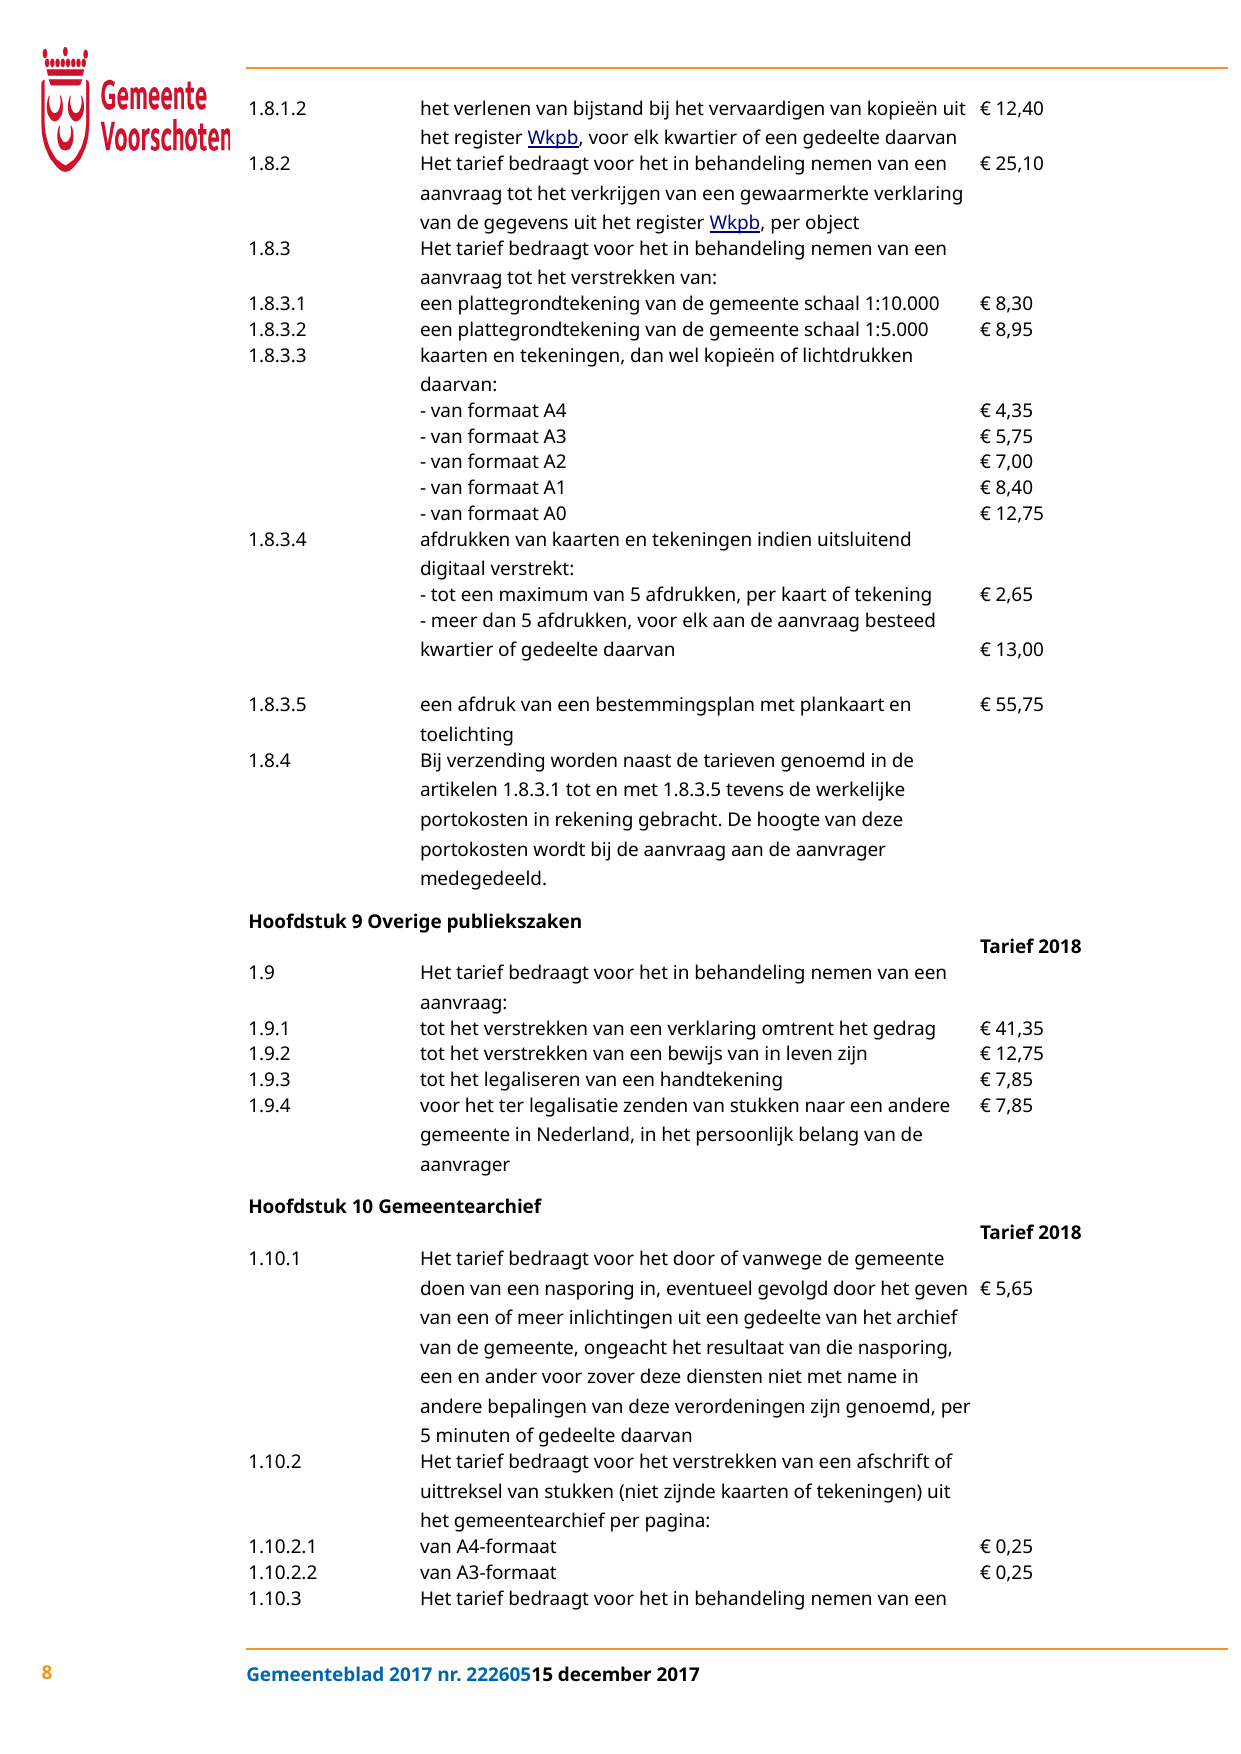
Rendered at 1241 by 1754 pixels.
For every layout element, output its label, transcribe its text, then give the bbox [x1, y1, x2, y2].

table_header [248, 1219, 420, 1245]
table_cell [248, 423, 420, 448]
table_cell - van formaat A3 [420, 423, 980, 448]
table_cell Het tarief bedraagt voor het in behandeling nemen van een [420, 1585, 980, 1610]
table_header Tarief 2018 [980, 1219, 1152, 1245]
table_cell van A3-formaat [420, 1559, 980, 1585]
table_cell - van formaat A2 [420, 449, 980, 474]
table_cell € 7,85 [980, 1092, 1152, 1177]
table_cell € 12,75 [980, 500, 1152, 526]
table_cell - meer dan 5 afdrukken, voor elk aan de aanvraag besteed kwartier of gedeelte daarvan [420, 607, 980, 692]
table_cell 1.10.2 [248, 1448, 420, 1533]
text Hoofdstuk 9 Overige publiekszaken [248, 908, 1152, 933]
table_cell 1.8.3.2 [248, 316, 420, 342]
table_header [420, 934, 980, 959]
table_cell Bij verzending worden naast de tarieven genoemd in de artikelen 1.8.3.1 tot en met 1.8.3.5 tevens de werkelijke portokosten in rekening gebracht. De hoogte van deze portokosten wordt bij de aanvraag aan de aanvrager medegedeeld. [420, 747, 980, 891]
table_cell tot het legaliseren van een handtekening [420, 1066, 980, 1092]
table_cell [980, 342, 1152, 397]
table_cell - van formaat A1 [420, 474, 980, 500]
table_cell € 25,10 [980, 150, 1152, 235]
table_cell - van formaat A4 [420, 397, 980, 423]
table_cell [248, 500, 420, 526]
table_cell [248, 474, 420, 500]
table_cell 1.10.2.2 [248, 1559, 420, 1585]
table_cell 1.8.3 [248, 235, 420, 290]
table_cell tot het verstrekken van een verklaring omtrent het gedrag [420, 1015, 980, 1040]
table_header [420, 1219, 980, 1245]
table_cell € 0,25 [980, 1533, 1152, 1559]
table_cell € 8,95 [980, 316, 1152, 342]
table_cell 1.9.2 [248, 1040, 420, 1066]
table_cell [248, 397, 420, 423]
table_cell [980, 235, 1152, 290]
table_cell 1.10.2.1 [248, 1533, 420, 1559]
table_cell € 41,35 [980, 1015, 1152, 1040]
table_cell [980, 747, 1152, 891]
table_cell € 13,00 [980, 607, 1152, 692]
table_cell 1.8.3.3 [248, 342, 420, 397]
table_cell 1.9.4 [248, 1092, 420, 1177]
table_cell € 12,75 [980, 1040, 1152, 1066]
table_cell € 12,40 [980, 95, 1152, 150]
table_cell een plattegrondtekening van de gemeente schaal 1:10.000 [420, 290, 980, 316]
table_cell [248, 449, 420, 474]
table_cell [248, 581, 420, 607]
table_cell [980, 526, 1152, 581]
table_cell 1.8.3.4 [248, 526, 420, 581]
text Hoofdstuk 10 Gemeentearchief [248, 1193, 1152, 1219]
table_cell € 8,30 [980, 290, 1152, 316]
picture [41, 47, 231, 172]
table_cell € 7,85 [980, 1066, 1152, 1092]
table_cell € 2,65 [980, 581, 1152, 607]
table_cell [248, 607, 420, 692]
table_header [248, 934, 420, 959]
table_cell € 5,75 [980, 423, 1152, 448]
table_cell 1.9.3 [248, 1066, 420, 1092]
table_cell - tot een maximum van 5 afdrukken, per kaart of tekening [420, 581, 980, 607]
table_cell 1.9.1 [248, 1015, 420, 1040]
table_cell Het tarief bedraagt voor het in behandeling nemen van een aanvraag tot het verstrekken van: [420, 235, 980, 290]
table_cell voor het ter legalisatie zenden van stukken naar een andere gemeente in Nederland, in het persoonlijk belang van de aanvrager [420, 1092, 980, 1177]
table_cell het verlenen van bijstand bij het vervaardigen van kopieën uit het register Wkpb, voor elk kwartier of een gedeelte daarvan [420, 95, 980, 150]
table_cell € 0,25 [980, 1559, 1152, 1585]
table_cell [980, 959, 1152, 1015]
table_cell Het tarief bedraagt voor het verstrekken van een afschrift of uittreksel van stukken (niet zijnde kaarten of tekeningen) uit het gemeentearchief per pagina: [420, 1448, 980, 1533]
table_cell afdrukken van kaarten en tekeningen indien uitsluitend digitaal verstrekt: [420, 526, 980, 581]
table_cell [980, 1448, 1152, 1533]
table_cell 1.8.2 [248, 150, 420, 235]
table_cell € 7,00 [980, 449, 1152, 474]
table_cell 1.8.3.1 [248, 290, 420, 316]
table_cell € 4,35 [980, 397, 1152, 423]
table_cell 1.9 [248, 959, 420, 1015]
table_cell - van formaat A0 [420, 500, 980, 526]
table_cell kaarten en tekeningen, dan wel kopieën of lichtdrukken daarvan: [420, 342, 980, 397]
table_cell 1.8.4 [248, 747, 420, 891]
table_cell 1.10.3 [248, 1585, 420, 1610]
table_cell 1.8.1.2 [248, 95, 420, 150]
table_cell een afdruk van een bestemmingsplan met plankaart en toelichting [420, 692, 980, 747]
table_cell Het tarief bedraagt voor het in behandeling nemen van een aanvraag tot het verkrijgen van een gewaarmerkte verklaring van de gegevens uit het register Wkpb, per object [420, 150, 980, 235]
table_cell € 8,40 [980, 474, 1152, 500]
table_cell Het tarief bedraagt voor het in behandeling nemen van een aanvraag: [420, 959, 980, 1015]
table_cell Het tarief bedraagt voor het door of vanwege de gemeente doen van een nasporing in, eventueel gevolgd door het geven van een of meer inlichtingen uit een gedeelte van het archief van de gemeente, ongeacht het resultaat van die nasporing, een en ander voor zover deze diensten niet met name in andere bepalingen van deze verordeningen zijn genoemd, per 5 minuten of gedeelte daarvan [420, 1245, 980, 1448]
table_header Tarief 2018 [980, 934, 1152, 959]
table_cell tot het verstrekken van een bewijs van in leven zijn [420, 1040, 980, 1066]
table_cell 1.8.3.5 [248, 692, 420, 747]
table_cell € 55,75 [980, 692, 1152, 747]
table_cell van A4-formaat [420, 1533, 980, 1559]
table_cell een plattegrondtekening van de gemeente schaal 1:5.000 [420, 316, 980, 342]
table_cell € 5,65 [980, 1245, 1152, 1448]
table_cell 1.10.1 [248, 1245, 420, 1448]
table_cell [980, 1585, 1152, 1610]
